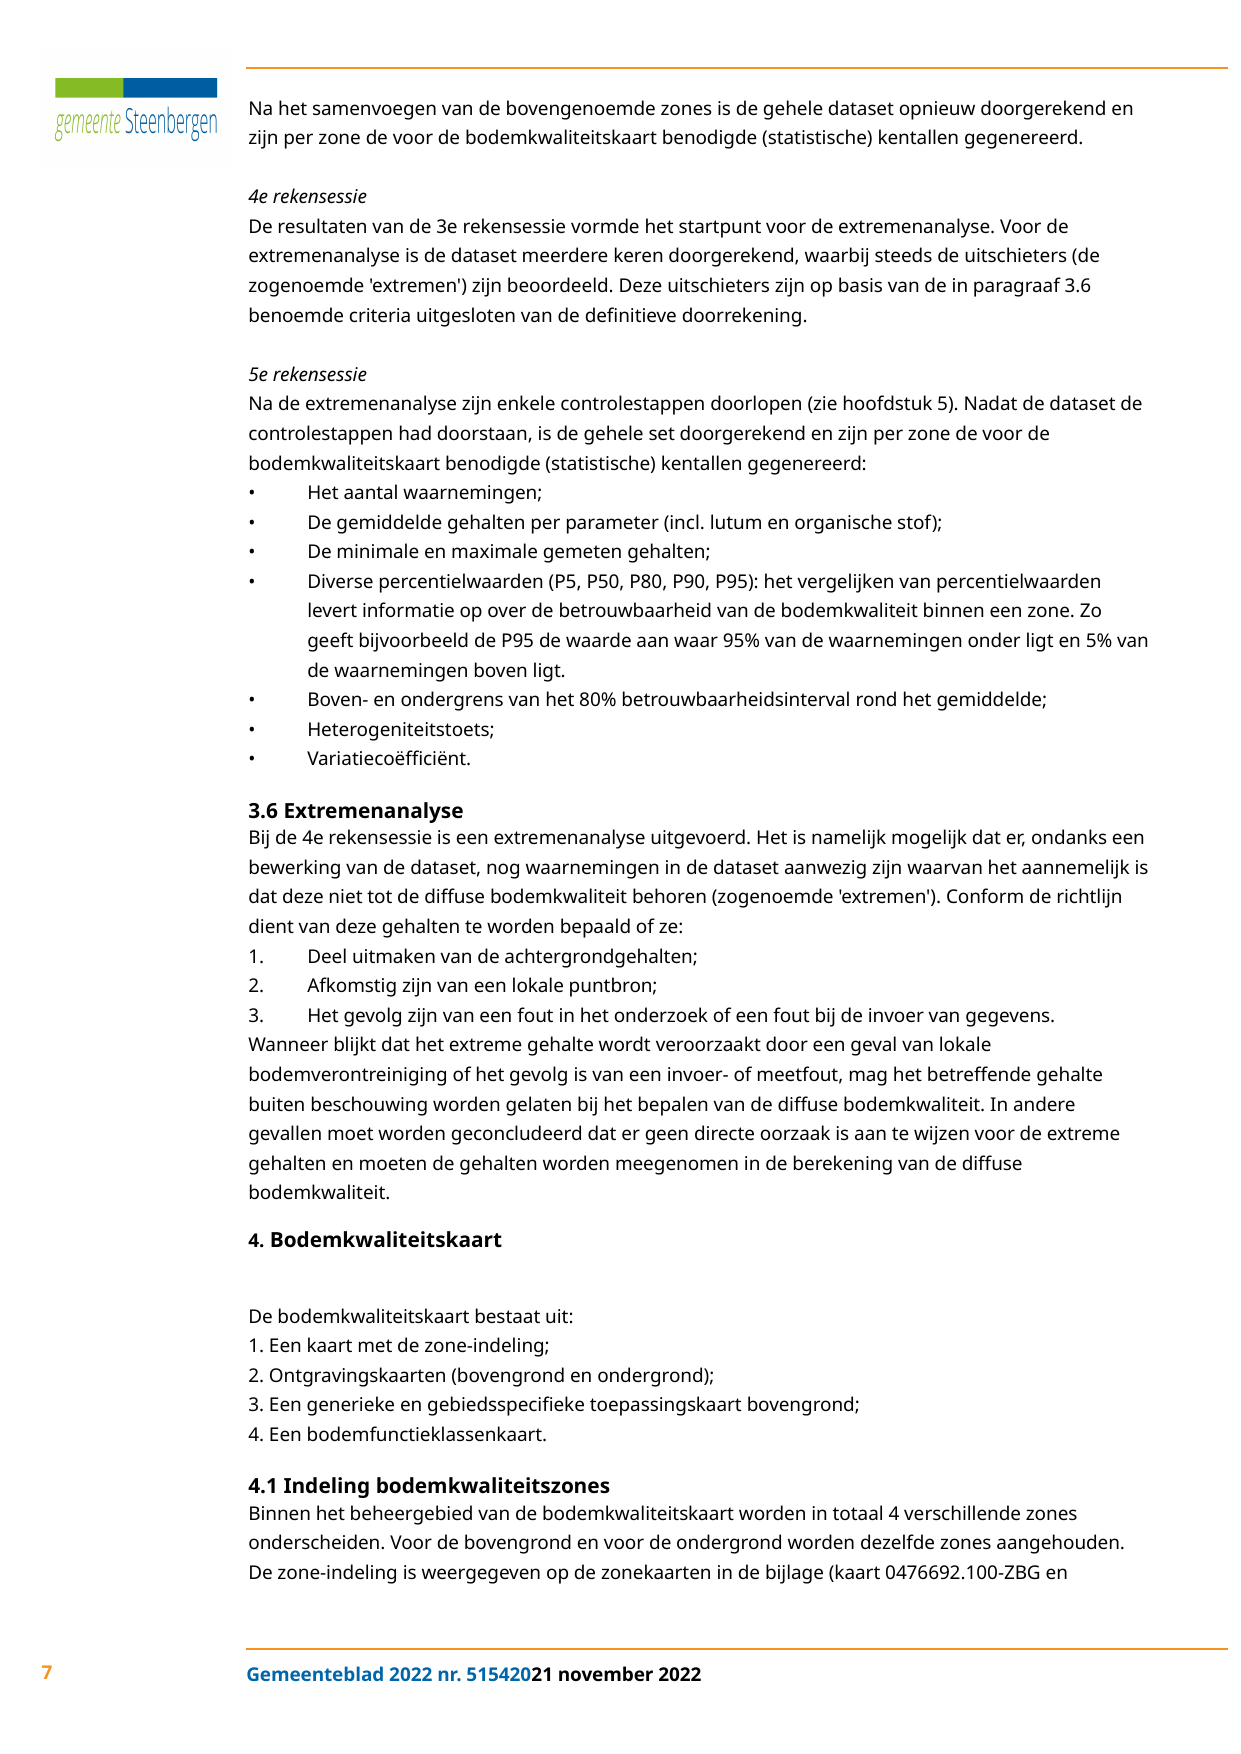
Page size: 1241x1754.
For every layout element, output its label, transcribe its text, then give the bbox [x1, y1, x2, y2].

picture [41, 47, 231, 172]
text 4. Bodemkwaliteitskaart [248, 1225, 1152, 1253]
text 4. Een bodemfunctieklassenkaart. [248, 1421, 1152, 1447]
text Na de extremenanalyse zijn enkele controlestappen doorlopen (zie hoofdstuk 5). Nadat de dataset de controlestappen had doorstaan, is de gehele set doorgerekend en zijn per zone de voor de bodemkwaliteitskaart benodigde (statistische) kentallen gegenereerd: [248, 391, 1152, 476]
text 5e rekensessie [248, 361, 1152, 387]
list Variatiecoëfficiënt. [248, 746, 1152, 771]
text Na het samenvoegen van de bovengenoemde zones is de gehele dataset opnieuw doorgerekend en zijn per zone de voor de bodemkwaliteitskaart benodigde (statistische) kentallen gegenereerd. [248, 95, 1152, 150]
text De resultaten van de 3e rekensessie vormde het startpunt voor de extremenanalyse. Voor de extremenanalyse is de dataset meerdere keren doorgerekend, waarbij steeds de uitschieters (de zogenoemde 'extremen') zijn beoordeeld. Deze uitschieters zijn op basis van de in paragraaf 3.6 benoemde criteria uitgesloten van de definitieve doorrekening. [248, 213, 1152, 328]
text 4.1 Indeling bodemkwaliteitszones [248, 1472, 1152, 1500]
list Diverse percentielwaarden (P5, P50, P80, P90, P95): het vergelijken van percentielwaarden levert informatie op over de betrouwbaarheid van de bodemkwaliteit binnen een zone. Zo geeft bijvoorbeeld de P95 de waarde aan waar 95% van de waarnemingen onder ligt en 5% van de waarnemingen boven ligt. [248, 568, 1152, 683]
text 3.6 Extremenanalyse [248, 796, 1152, 824]
text Binnen het beheergebied van de bodemkwaliteitskaart worden in totaal 4 verschillende zones onderscheiden. Voor de bovengrond en voor de ondergrond worden dezelfde zones aangehouden. De zone-indeling is weergegeven op de zonekaarten in de bijlage (kaart 0476692.100-ZBG en [248, 1500, 1152, 1585]
text 3. Een generieke en gebiedsspecifieke toepassingskaart bovengrond; [248, 1392, 1152, 1417]
list Deel uitmaken van de achtergrondgehalten; [248, 943, 1152, 968]
list Boven- en ondergrens van het 80% betrouwbaarheidsinterval rond het gemiddelde; [248, 686, 1152, 712]
text Bij de 4e rekensessie is een extremenanalyse uitgevoerd. Het is namelijk mogelijk dat er, ondanks een bewerking van de dataset, nog waarnemingen in de dataset aanwezig zijn waarvan het aannemelijk is dat deze niet tot de diffuse bodemkwaliteit behoren (zogenoemde 'extremen'). Conform de richtlijn dient van deze gehalten te worden bepaald of ze: [248, 824, 1152, 939]
text De bodemkwaliteitskaart bestaat uit: [248, 1303, 1152, 1328]
text 1. Een kaart met de zone-indeling; [248, 1332, 1152, 1358]
text 2. Ontgravingskaarten (bovengrond en ondergrond); [248, 1362, 1152, 1388]
list Het gevolg zijn van een fout in het onderzoek of een fout bij de invoer van gegevens. [248, 1002, 1152, 1028]
list De minimale en maximale gemeten gehalten; [248, 538, 1152, 564]
text 4e rekensessie [248, 183, 1152, 209]
list Afkomstig zijn van een lokale puntbron; [248, 972, 1152, 998]
list Heterogeniteitstoets; [248, 716, 1152, 742]
text Wanneer blijkt dat het extreme gehalte wordt veroorzaakt door een geval van lokale bodemverontreiniging of het gevolg is van een invoer- of meetfout, mag het betreffende gehalte buiten beschouwing worden gelaten bij het bepalen van de diffuse bodemkwaliteit. In andere gevallen moet worden geconcludeerd dat er geen directe oorzaak is aan te wijzen voor de extreme gehalten en moeten de gehalten worden meegenomen in de berekening van de diffuse bodemkwaliteit. [248, 1032, 1152, 1205]
list Het aantal waarnemingen; [248, 479, 1152, 505]
list De gemiddelde gehalten per parameter (incl. lutum en organische stof); [248, 509, 1152, 535]
